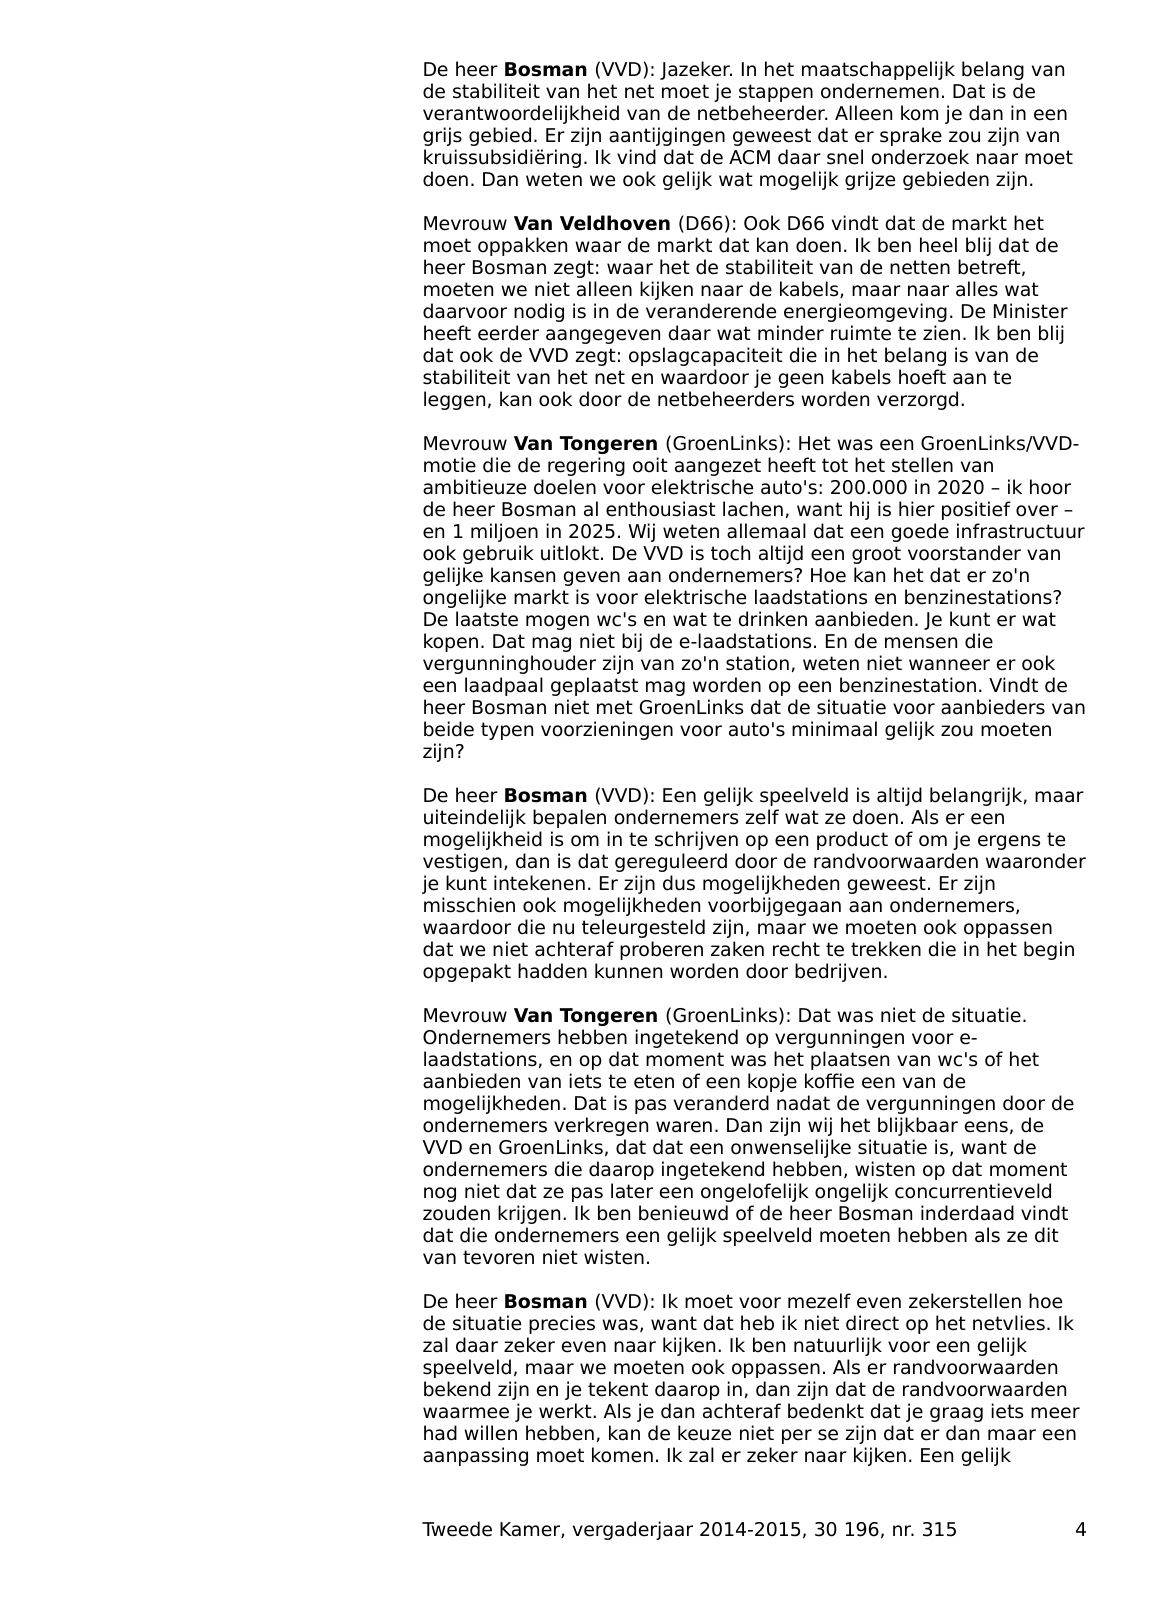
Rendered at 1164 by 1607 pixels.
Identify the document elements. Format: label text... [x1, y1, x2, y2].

text Mevrouw Van Veldhoven (D66): Ook D66 vindt dat de markt het moet oppakken waar de markt dat kan doen. Ik ben heel blij dat de heer Bosman zegt: waar het de stabiliteit van de netten betreft, moeten we niet alleen kijken naar de kabels, maar naar alles wat daarvoor nodig is in de veranderende energieomgeving. De Minister heeft eerder aangegeven daar wat minder ruimte te zien. Ik ben blij dat ook de VVD zegt: opslagcapaciteit die in het belang is van de stabiliteit van het net en waardoor je geen kabels hoeft aan te leggen, kan ook door de netbeheerders worden verzorgd. [422, 213, 1087, 411]
text De heer Bosman (VVD): Jazeker. In het maatschappelijk belang van de stabiliteit van het net moet je stappen ondernemen. Dat is de verantwoordelijkheid van de netbeheerder. Alleen kom je dan in een grijs gebied. Er zijn aantijgingen geweest dat er sprake zou zijn van kruissubsidiëring. Ik vind dat de ACM daar snel onderzoek naar moet doen. Dan weten we ook gelijk wat mogelijk grijze gebieden zijn. [422, 59, 1087, 191]
text De heer Bosman (VVD): Ik moet voor mezelf even zekerstellen hoe de situatie precies was, want dat heb ik niet direct op het netvlies. Ik zal daar zeker even naar kijken. Ik ben natuurlijk voor een gelijk speelveld, maar we moeten ook oppassen. Als er randvoorwaarden bekend zijn en je tekent daarop in, dan zijn dat de randvoorwaarden waarmee je werkt. Als je dan achteraf bedenkt dat je graag iets meer had willen hebben, kan de keuze niet per se zijn dat er dan maar een aanpassing moet komen. Ik zal er zeker naar kijken. Een gelijk [422, 1291, 1087, 1467]
text De heer Bosman (VVD): Een gelijk speelveld is altijd belangrijk, maar uiteindelijk bepalen ondernemers zelf wat ze doen. Als er een mogelijkheid is om in te schrijven op een product of om je ergens te vestigen, dan is dat gereguleerd door de randvoorwaarden waaronder je kunt intekenen. Er zijn dus mogelijkheden geweest. Er zijn misschien ook mogelijkheden voorbijgegaan aan ondernemers, waardoor die nu teleurgesteld zijn, maar we moeten ook oppassen dat we niet achteraf proberen zaken recht te trekken die in het begin opgepakt hadden kunnen worden door bedrijven. [422, 785, 1087, 983]
text Mevrouw Van Tongeren (GroenLinks): Het was een GroenLinks/VVD-motie die de regering ooit aangezet heeft tot het stellen van ambitieuze doelen voor elektrische auto's: 200.000 in 2020 – ik hoor de heer Bosman al enthousiast lachen, want hij is hier positief over – en 1 miljoen in 2025. Wij weten allemaal dat een goede infrastructuur ook gebruik uitlokt. De VVD is toch altijd een groot voorstander van gelijke kansen geven aan ondernemers? Hoe kan het dat er zo'n ongelijke markt is voor elektrische laadstations en benzinestations? De laatste mogen wc's en wat te drinken aanbieden. Je kunt er wat kopen. Dat mag niet bij de e-laadstations. En de mensen die vergunninghouder zijn van zo'n station, weten niet wanneer er ook een laadpaal geplaatst mag worden op een benzinestation. Vindt de heer Bosman niet met GroenLinks dat de situatie voor aanbieders van beide typen voorzieningen voor auto's minimaal gelijk zou moeten zijn? [422, 433, 1087, 763]
text Mevrouw Van Tongeren (GroenLinks): Dat was niet de situatie. Ondernemers hebben ingetekend op vergunningen voor e-laadstations, en op dat moment was het plaatsen van wc's of het aanbieden van iets te eten of een kopje koffie een van de mogelijkheden. Dat is pas veranderd nadat de vergunningen door de ondernemers verkregen waren. Dan zijn wij het blijkbaar eens, de VVD en GroenLinks, dat dat een onwenselijke situatie is, want de ondernemers die daarop ingetekend hebben, wisten op dat moment nog niet dat ze pas later een ongelofelijk ongelijk concurrentieveld zouden krijgen. Ik ben benieuwd of de heer Bosman inderdaad vindt dat die ondernemers een gelijk speelveld moeten hebben als ze dit van tevoren niet wisten. [422, 1005, 1087, 1269]
